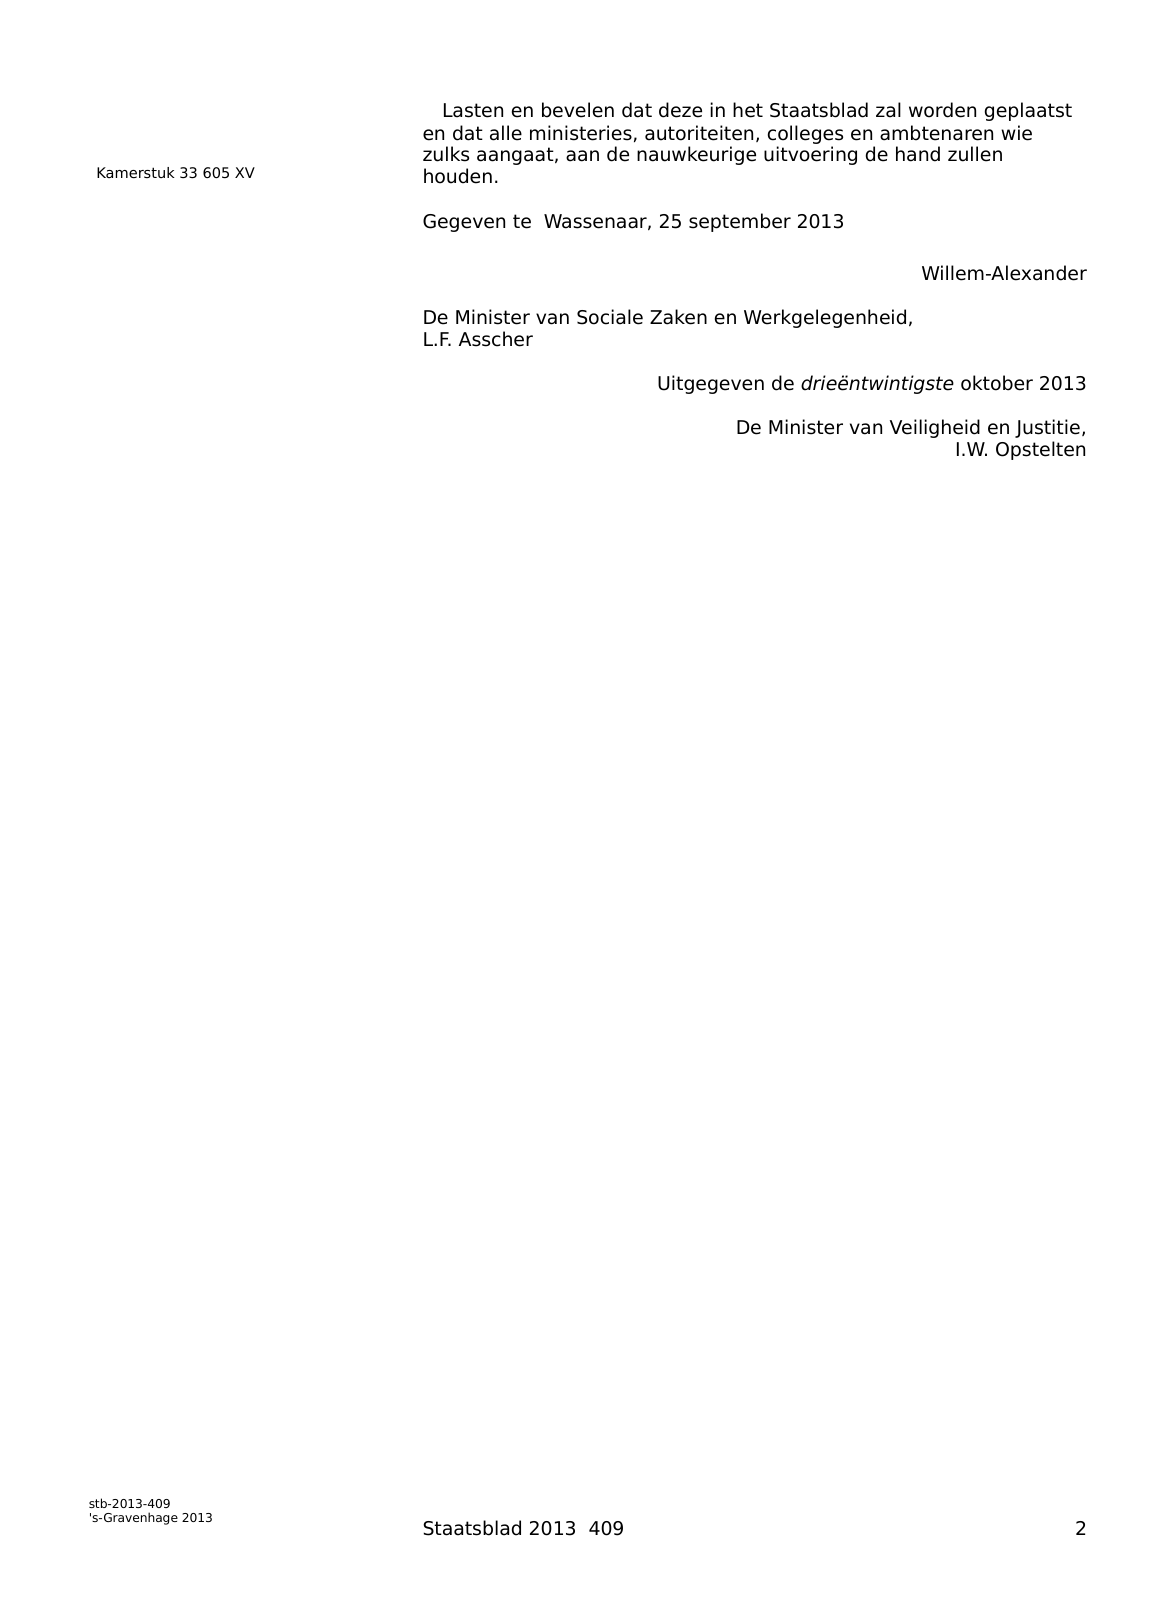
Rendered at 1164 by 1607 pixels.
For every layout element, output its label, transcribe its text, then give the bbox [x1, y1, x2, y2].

text Gegeven te Wassenaar, 25 september 2013 [422, 211, 1087, 232]
text De Minister van Veiligheid en Justitie, I.W. Opstelten [422, 417, 1087, 461]
text Kamerstuk 33 605 XV [77, 165, 396, 182]
text stb-2013-409 [88, 1497, 323, 1511]
text 's-Gravenhage 2013 [88, 1511, 323, 1525]
text Uitgegeven de drieëntwintigste oktober 2013 [422, 373, 1087, 395]
text Lasten en bevelen dat deze in het Staatsblad zal worden geplaatst en dat alle ministeries, autoriteiten, colleges en ambtenaren wie zulks aangaat, aan de nauwkeurige uitvoering de hand zullen houden. [422, 100, 1087, 188]
text De Minister van Sociale Zaken en Werkgelegenheid, L.F. Asscher [422, 307, 1087, 351]
text Willem-Alexander [422, 262, 1087, 284]
